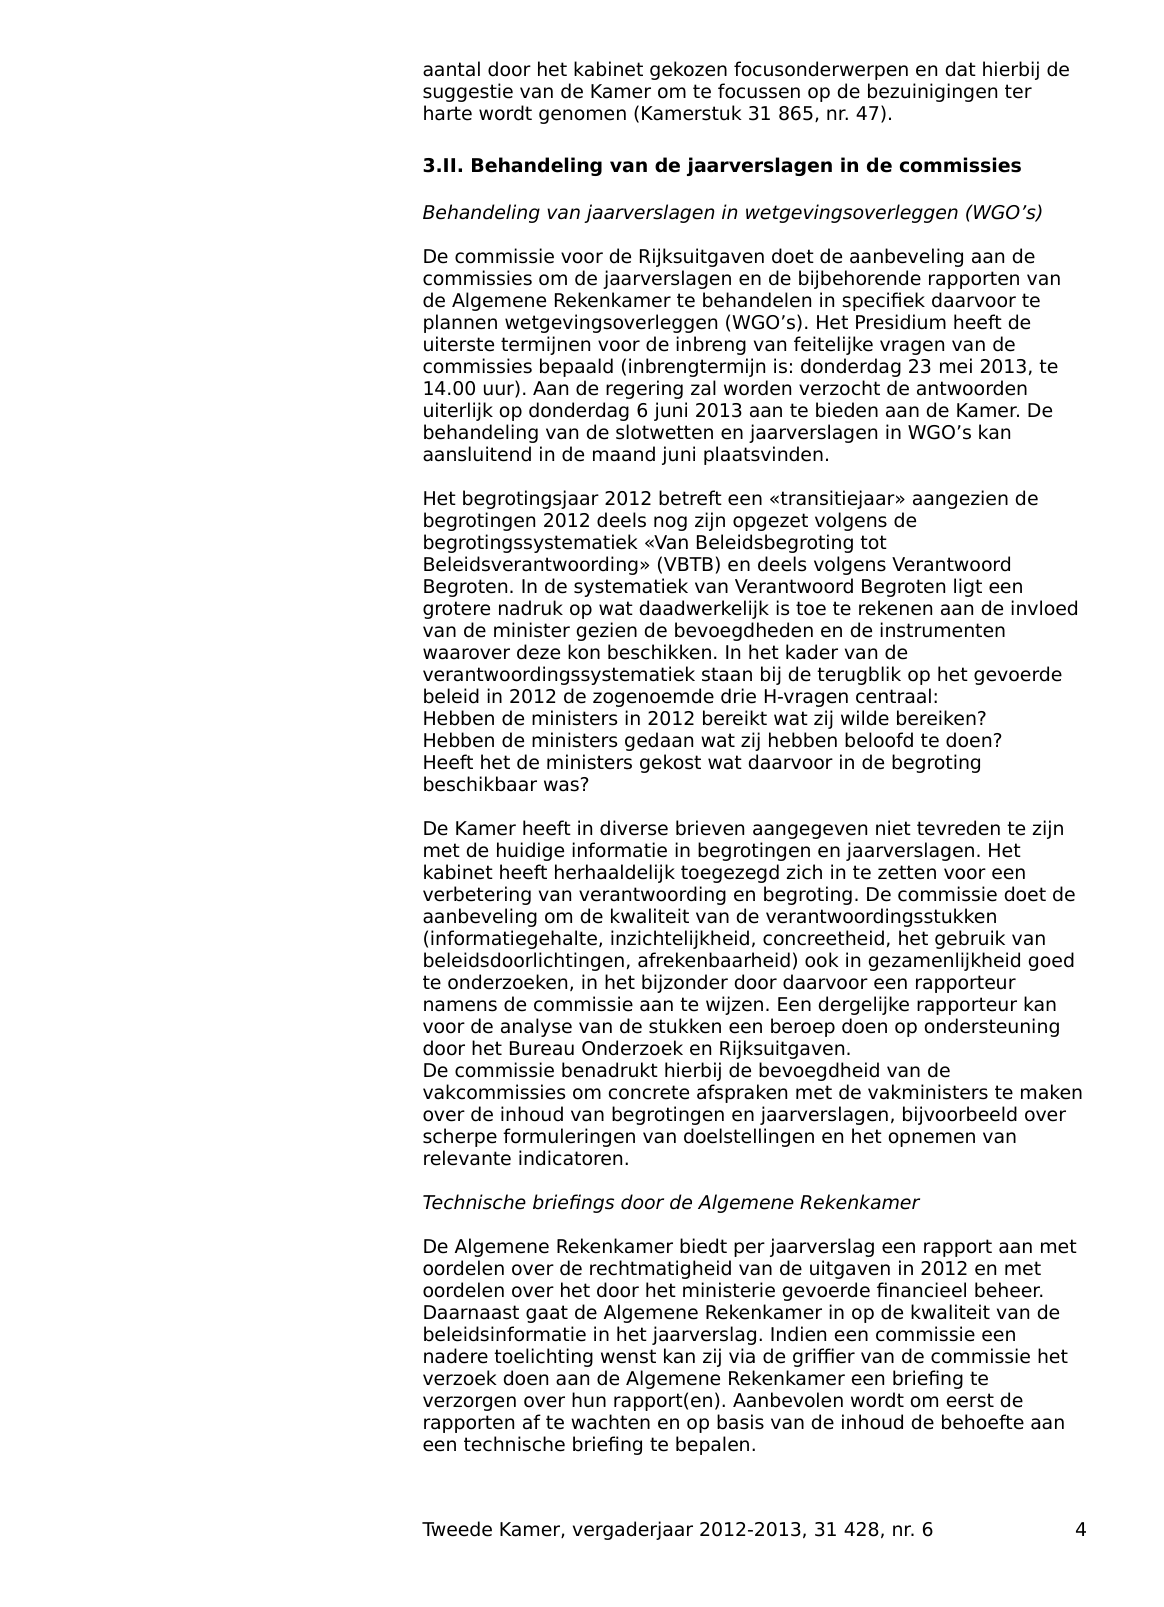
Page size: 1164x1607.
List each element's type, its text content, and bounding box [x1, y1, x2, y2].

text De commissie benadrukt hierbij de bevoegdheid van de vakcommissies om concrete afspraken met de vakministers te maken over de inhoud van begrotingen en jaarverslagen, bijvoorbeeld over scherpe formuleringen van doelstellingen en het opnemen van relevante indicatoren. [422, 1060, 1087, 1170]
text aantal door het kabinet gekozen focusonderwerpen en dat hierbij de suggestie van de Kamer om te focussen op de bezuinigingen ter harte wordt genomen (Kamerstuk 31 865, nr. 47). [422, 59, 1087, 125]
text De Algemene Rekenkamer biedt per jaarverslag een rapport aan met oordelen over de rechtmatigheid van de uitgaven in 2012 en met oordelen over het door het ministerie gevoerde financieel beheer. Daarnaast gaat de Algemene Rekenkamer in op de kwaliteit van de beleidsinformatie in het jaarverslag. Indien een commissie een nadere toelichting wenst kan zij via de griffier van de commissie het verzoek doen aan de Algemene Rekenkamer een briefing te verzorgen over hun rapport(en). Aanbevolen wordt om eerst de rapporten af te wachten en op basis van de inhoud de behoefte aan een technische briefing te bepalen. [422, 1236, 1087, 1456]
subtitle 3.II. Behandeling van de jaarverslagen in de commissies [422, 155, 1087, 177]
text Hebben de ministers gedaan wat zij hebben beloofd te doen? [422, 730, 1087, 752]
text Heeft het de ministers gekost wat daarvoor in de begroting beschikbaar was? [422, 752, 1087, 796]
subtitle Behandeling van jaarverslagen in wetgevingsoverleggen (WGO’s) [422, 202, 1087, 224]
text Het begrotingsjaar 2012 betreft een «transitiejaar» aangezien de begrotingen 2012 deels nog zijn opgezet volgens de begrotingssystematiek «Van Beleidsbegroting tot Beleidsverantwoording» (VBTB) en deels volgens Verantwoord Begroten. In de systematiek van Verantwoord Begroten ligt een grotere nadruk op wat daadwerkelijk is toe te rekenen aan de invloed van de minister gezien de bevoegdheden en de instrumenten waarover deze kon beschikken. In het kader van de verantwoordingssystematiek staan bij de terugblik op het gevoerde beleid in 2012 de zogenoemde drie H-vragen centraal: [422, 488, 1087, 708]
text De Kamer heeft in diverse brieven aangegeven niet tevreden te zijn met de huidige informatie in begrotingen en jaarverslagen. Het kabinet heeft herhaaldelijk toegezegd zich in te zetten voor een verbetering van verantwoording en begroting. De commissie doet de aanbeveling om de kwaliteit van de verantwoordingsstukken (informatiegehalte, inzichtelijkheid, concreetheid, het gebruik van beleidsdoorlichtingen, afrekenbaarheid) ook in gezamenlijkheid goed te onderzoeken, in het bijzonder door daarvoor een rapporteur namens de commissie aan te wijzen. Een dergelijke rapporteur kan voor de analyse van de stukken een beroep doen op ondersteuning door het Bureau Onderzoek en Rijksuitgaven. [422, 818, 1087, 1060]
text Hebben de ministers in 2012 bereikt wat zij wilde bereiken? [422, 708, 1087, 730]
text De commissie voor de Rijksuitgaven doet de aanbeveling aan de commissies om de jaarverslagen en de bijbehorende rapporten van de Algemene Rekenkamer te behandelen in specifiek daarvoor te plannen wetgevingsoverleggen (WGO’s). Het Presidium heeft de uiterste termijnen voor de inbreng van feitelijke vragen van de commissies bepaald (inbrengtermijn is: donderdag 23 mei 2013, te 14.00 uur). Aan de regering zal worden verzocht de antwoorden uiterlijk op donderdag 6 juni 2013 aan te bieden aan de Kamer. De behandeling van de slotwetten en jaarverslagen in WGO’s kan aansluitend in de maand juni plaatsvinden. [422, 246, 1087, 466]
subtitle Technische briefings door de Algemene Rekenkamer [422, 1192, 1087, 1214]
